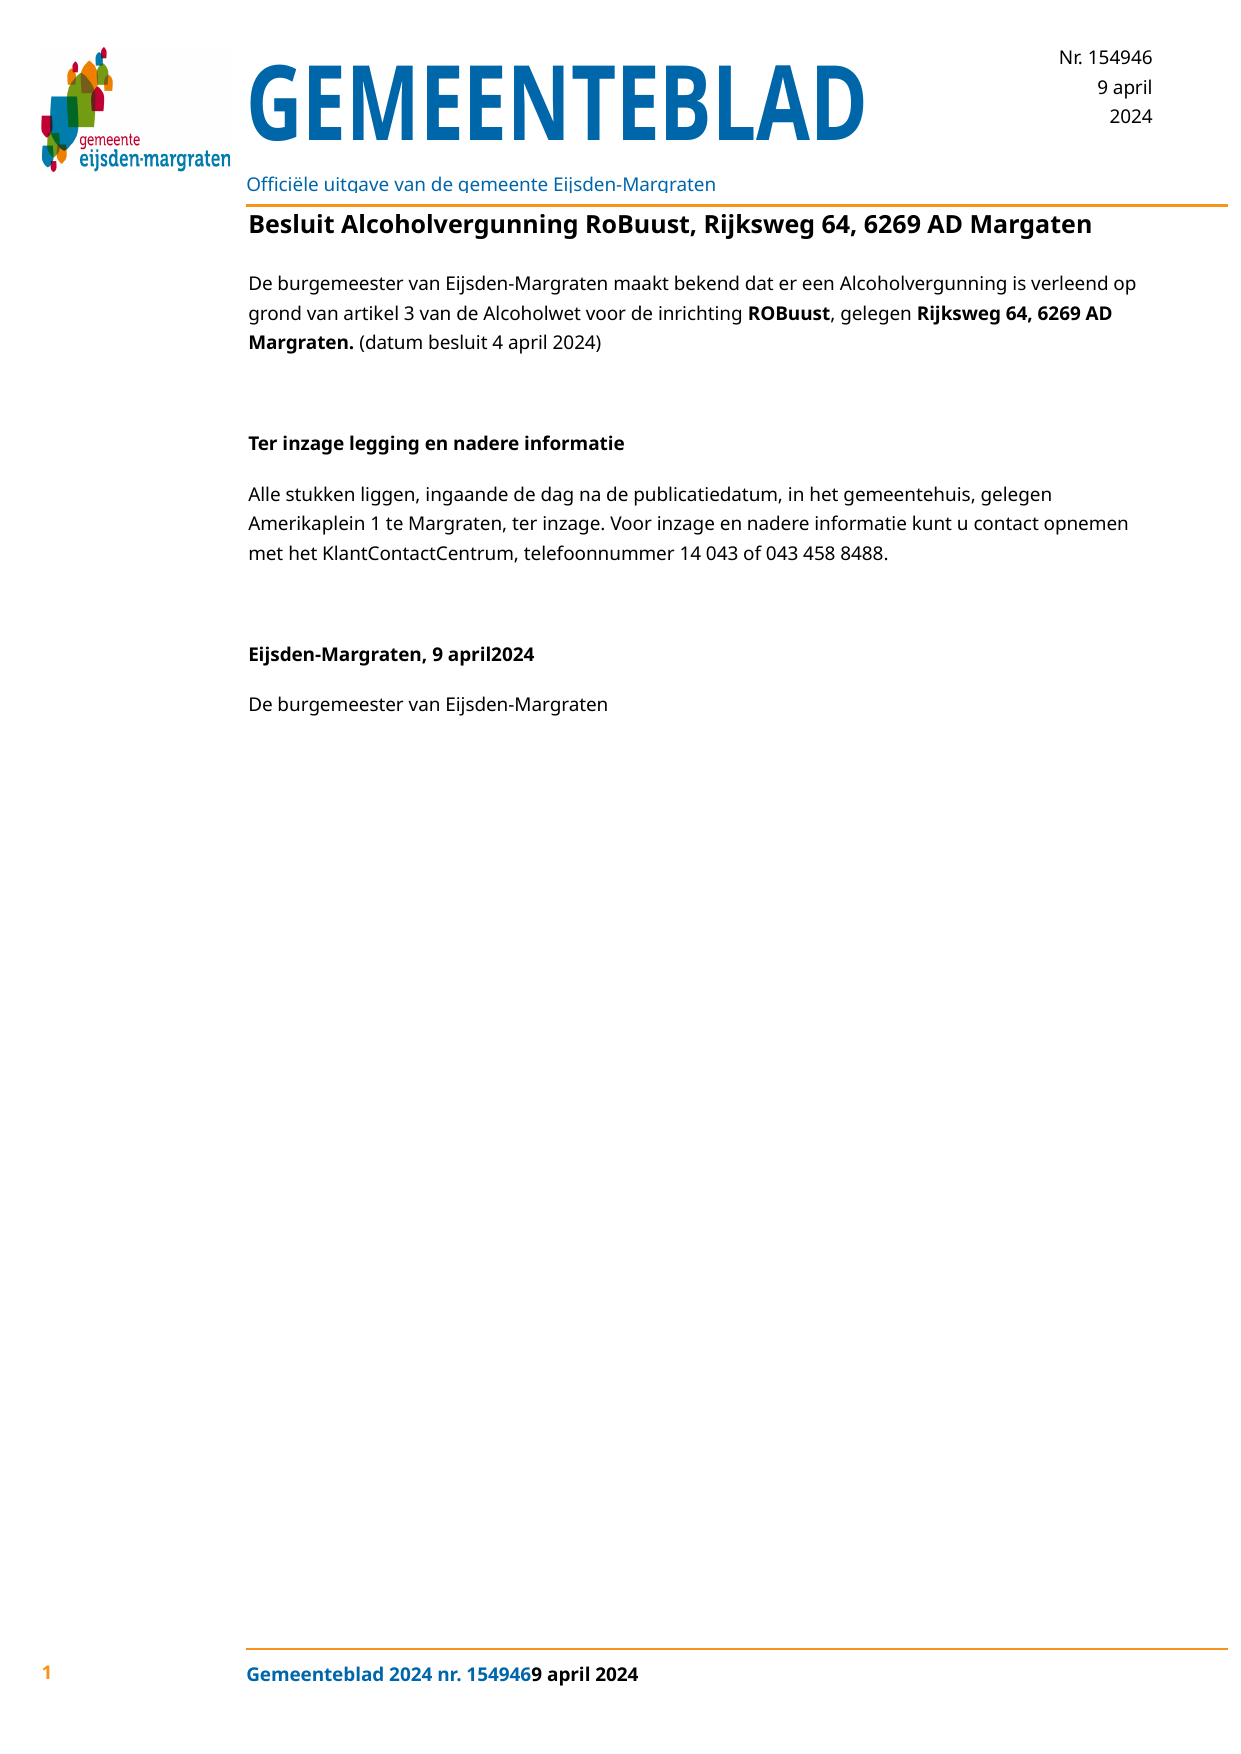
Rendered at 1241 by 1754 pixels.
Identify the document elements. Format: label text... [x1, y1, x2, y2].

text Eijsden-Margraten, 9 april2024 [248, 641, 1152, 666]
text De burgemeester van Eijsden-Margraten maakt bekend dat er een Alcoholvergunning is verleend op grond van artikel 3 van de Alcoholwet voor de inrichting ROBuust, gelegen Rijksweg 64, 6269 AD Margraten. (datum besluit 4 april 2024) [248, 270, 1152, 355]
picture [41, 47, 231, 172]
text Ter inzage legging en nadere informatie [248, 430, 1152, 456]
text De burgemeester van Eijsden-Margraten [248, 691, 1152, 717]
text Besluit Alcoholvergunning RoBuust, Rijksweg 64, 6269 AD Margaten [248, 207, 1152, 241]
text Alle stukken liggen, ingaande de dag na de publicatiedatum, in het gemeentehuis, gelegen Amerikaplein 1 te Margraten, ter inzage. Voor inzage en nadere informatie kunt u contact opnemen met het KlantContactCentrum, telefoonnummer 14 043 of 043 458 8488. [248, 481, 1152, 566]
